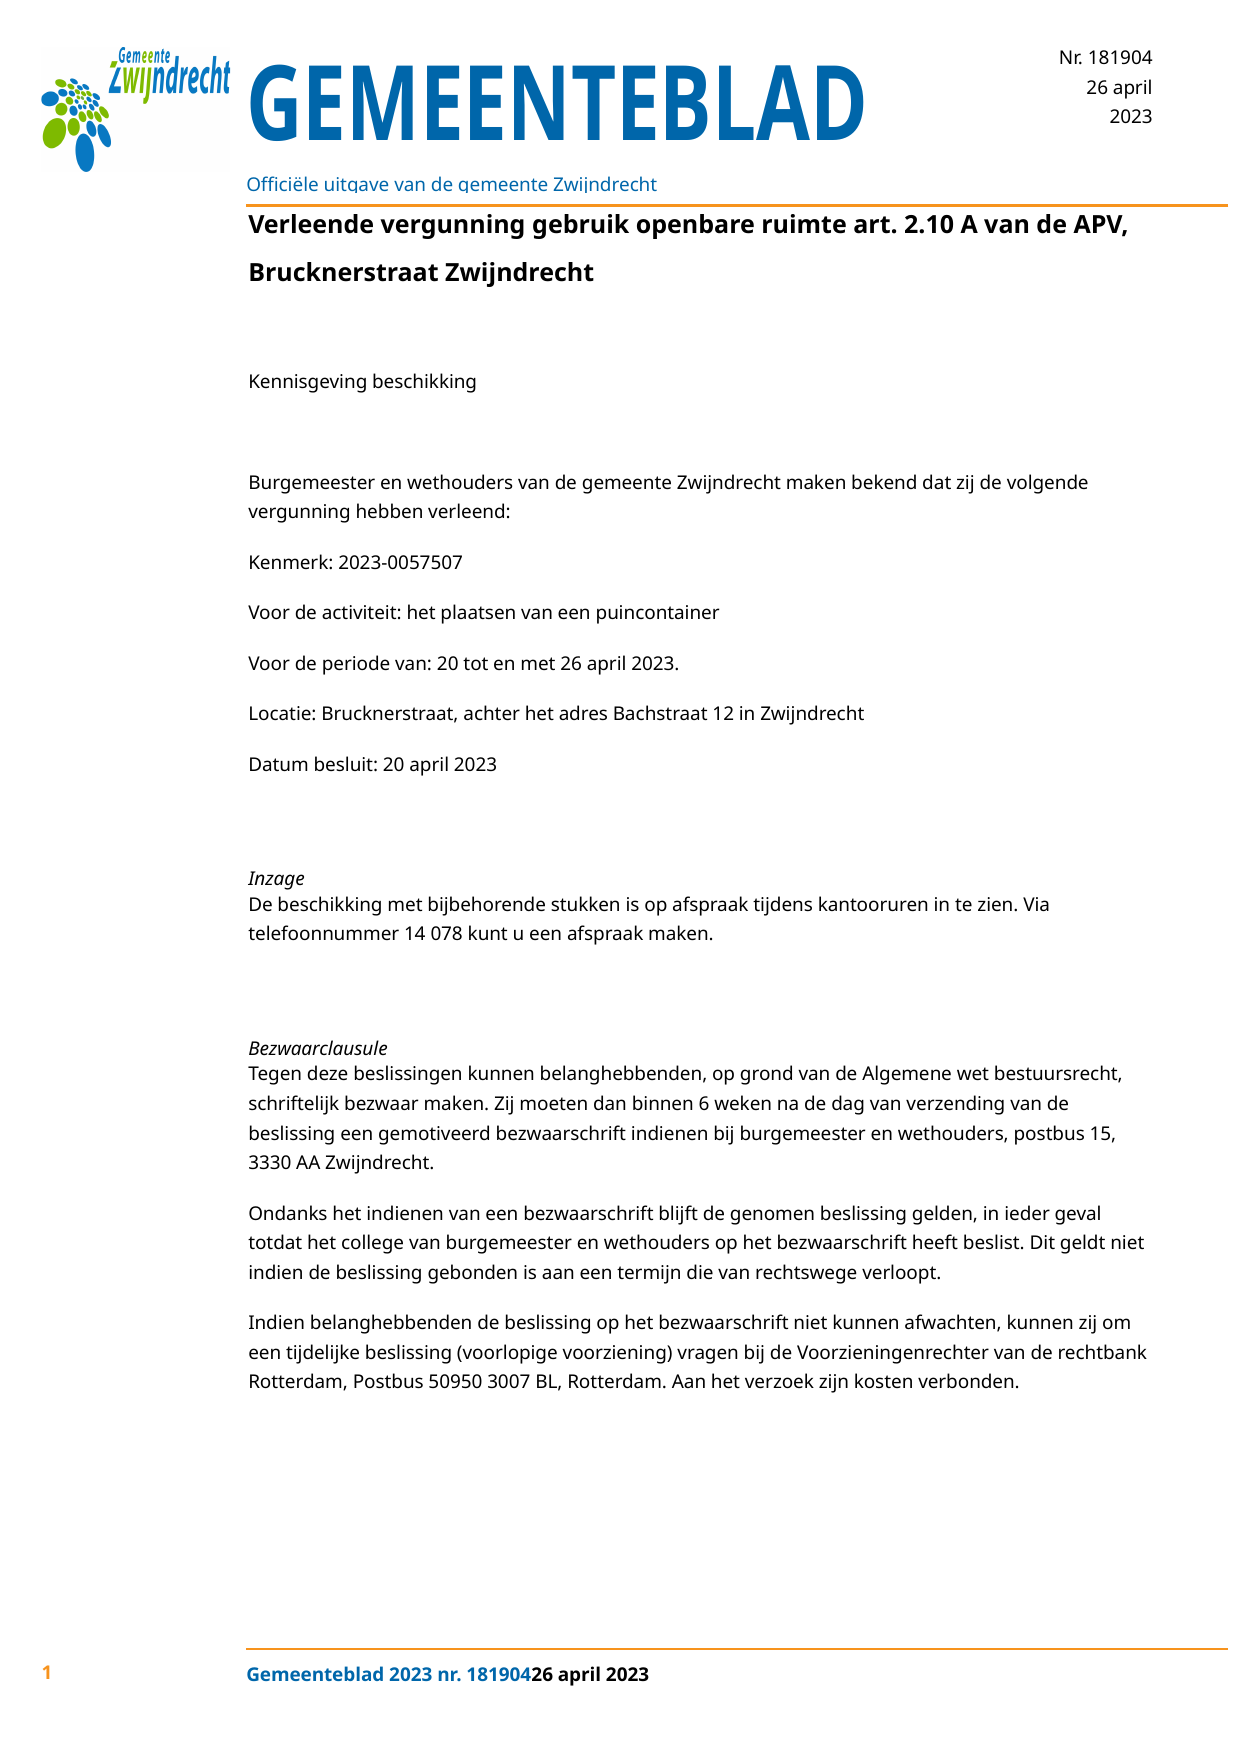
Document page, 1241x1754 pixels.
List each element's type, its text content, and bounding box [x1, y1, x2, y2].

text Voor de activiteit: het plaatsen van een puincontainer [248, 599, 1152, 625]
text Tegen deze beslissingen kunnen belanghebbenden, op grond van de Algemene wet bestuursrecht, schriftelijk bezwaar maken. Zij moeten dan binnen 6 weken na de dag van verzending van de beslissing een gemotiveerd bezwaarschrift indienen bij burgemeester en wethouders, postbus 15, 3330 AA Zwijndrecht. [248, 1061, 1152, 1175]
text Burgemeester en wethouders van de gemeente Zwijndrecht maken bekend dat zij de volgende vergunning hebben verleend: [248, 469, 1152, 524]
text Indien belanghebbenden de beslissing op het bezwaarschrift niet kunnen afwachten, kunnen zij om een tijdelijke beslissing (voorlopige voorziening) vragen bij de Voorzieningenrechter van de rechtbank Rotterdam, Postbus 50950 3007 BL, Rotterdam. Aan het verzoek zijn kosten verbonden. [248, 1309, 1152, 1394]
picture [41, 47, 231, 172]
text Locatie: Brucknerstraat, achter het adres Bachstraat 12 in Zwijndrecht [248, 700, 1152, 726]
text Voor de periode van: 20 tot en met 26 april 2023. [248, 650, 1152, 676]
text Ondanks het indienen van een bezwaarschrift blijft de genomen beslissing gelden, in ieder geval totdat het college van burgemeester en wethouders op het bezwaarschrift heeft beslist. Dit geldt niet indien de beslissing gebonden is aan een termijn die van rechtswege verloopt. [248, 1200, 1152, 1285]
text Kennisgeving beschikking [248, 368, 1152, 394]
text Datum besluit: 20 april 2023 [248, 751, 1152, 777]
text Kenmerk: 2023-0057507 [248, 549, 1152, 575]
text Verleende vergunning gebruik openbare ruimte art. 2.10 A van de APV, Brucknerstraat Zwijndrecht [248, 207, 1152, 288]
text Inzage [248, 865, 1152, 891]
text Bezwaarclausule [248, 1035, 1152, 1061]
text De beschikking met bijbehorende stukken is op afspraak tijdens kantooruren in te zien. Via telefoonnummer 14 078 kunt u een afspraak maken. [248, 891, 1152, 946]
